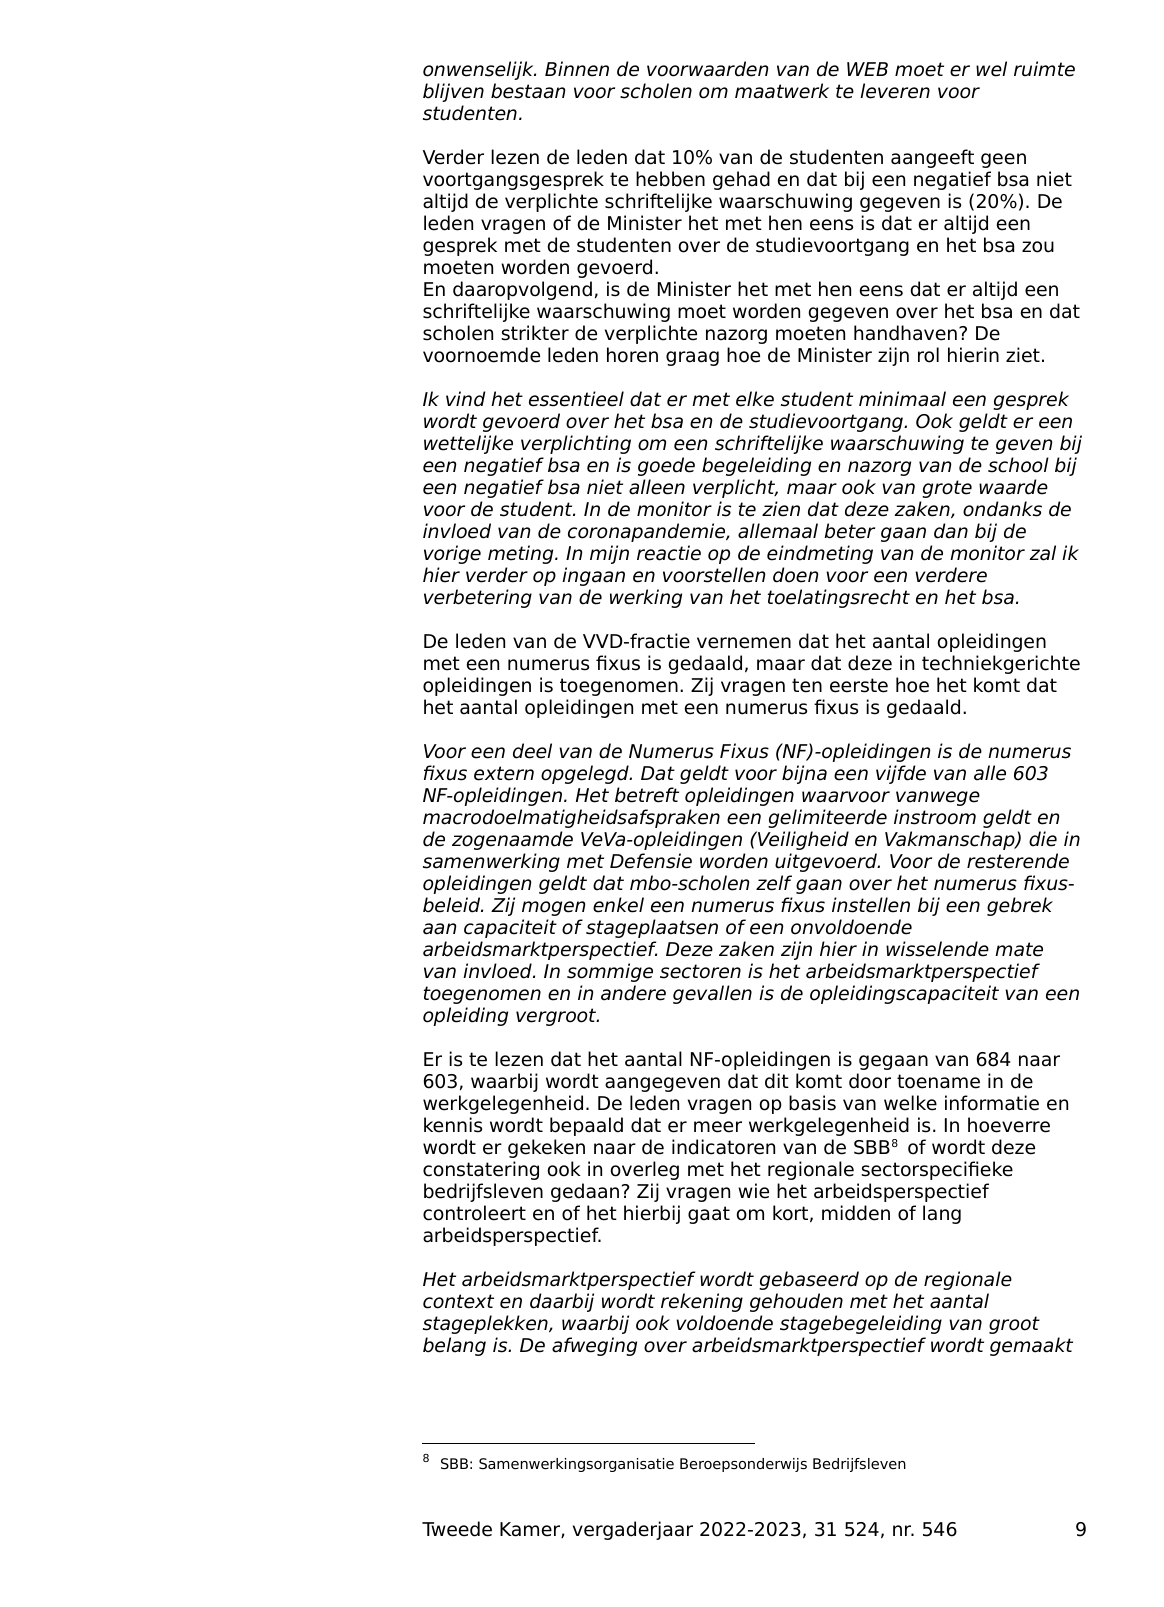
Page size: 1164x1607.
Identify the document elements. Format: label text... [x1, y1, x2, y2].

text onwenselijk. Binnen de voorwaarden van de WEB moet er wel ruimte blijven bestaan voor scholen om maatwerk te leveren voor studenten. [422, 59, 1087, 125]
text Er is te lezen dat het aantal NF-opleidingen is gegaan van 684 naar 603, waarbij wordt aangegeven dat dit komt door toename in de werkgelegenheid. De leden vragen op basis van welke informatie en kennis wordt bepaald dat er meer werkgelegenheid is. In hoeverre wordt er gekeken naar de indicatoren van de SBB of wordt deze constatering ook in overleg met het regionale sectorspecifieke bedrijfsleven gedaan? Zij vragen wie het arbeidsperspectief controleert en of het hierbij gaat om kort, midden of lang arbeidsperspectief. [422, 1049, 1087, 1247]
text Voor een deel van de Numerus Fixus (NF)-opleidingen is de numerus fixus extern opgelegd. Dat geldt voor bijna een vijfde van alle 603 NF-opleidingen. Het betreft opleidingen waarvoor vanwege macrodoelmatigheidsafspraken een gelimiteerde instroom geldt en de zogenaamde VeVa-opleidingen (Veiligheid en Vakmanschap) die in samenwerking met Defensie worden uitgevoerd. Voor de resterende opleidingen geldt dat mbo-scholen zelf gaan over het numerus fixus-beleid. Zij mogen enkel een numerus fixus instellen bij een gebrek aan capaciteit of stageplaatsen of een onvoldoende arbeidsmarktperspectief. Deze zaken zijn hier in wisselende mate van invloed. In sommige sectoren is het arbeidsmarktperspectief toegenomen en in andere gevallen is de opleidingscapaciteit van een opleiding vergroot. [422, 741, 1087, 1027]
text Verder lezen de leden dat 10% van de studenten aangeeft geen voortgangsgesprek te hebben gehad en dat bij een negatief bsa niet altijd de verplichte schriftelijke waarschuwing gegeven is (20%). De leden vragen of de Minister het met hen eens is dat er altijd een gesprek met de studenten over de studievoortgang en het bsa zou moeten worden gevoerd. [422, 147, 1087, 279]
text Het arbeidsmarktperspectief wordt gebaseerd op de regionale context en daarbij wordt rekening gehouden met het aantal stageplekken, waarbij ook voldoende stagebegeleiding van groot belang is. De afweging over arbeidsmarktperspectief wordt gemaakt [422, 1269, 1087, 1357]
text De leden van de VVD-fractie vernemen dat het aantal opleidingen met een numerus fixus is gedaald, maar dat deze in techniekgerichte opleidingen is toegenomen. Zij vragen ten eerste hoe het komt dat het aantal opleidingen met een numerus fixus is gedaald. [422, 631, 1087, 719]
text SBB: Samenwerkingsorganisatie Beroepsonderwijs Bedrijfsleven [422, 1452, 1087, 1474]
text Ik vind het essentieel dat er met elke student minimaal een gesprek wordt gevoerd over het bsa en de studievoortgang. Ook geldt er een wettelijke verplichting om een schriftelijke waarschuwing te geven bij een negatief bsa en is goede begeleiding en nazorg van de school bij een negatief bsa niet alleen verplicht, maar ook van grote waarde voor de student. In de monitor is te zien dat deze zaken, ondanks de invloed van de coronapandemie, allemaal beter gaan dan bij de vorige meting. In mijn reactie op de eindmeting van de monitor zal ik hier verder op ingaan en voorstellen doen voor een verdere verbetering van de werking van het toelatingsrecht en het bsa. [422, 389, 1087, 609]
text En daaropvolgend, is de Minister het met hen eens dat er altijd een schriftelijke waarschuwing moet worden gegeven over het bsa en dat scholen strikter de verplichte nazorg moeten handhaven? De voornoemde leden horen graag hoe de Minister zijn rol hierin ziet. [422, 279, 1087, 367]
